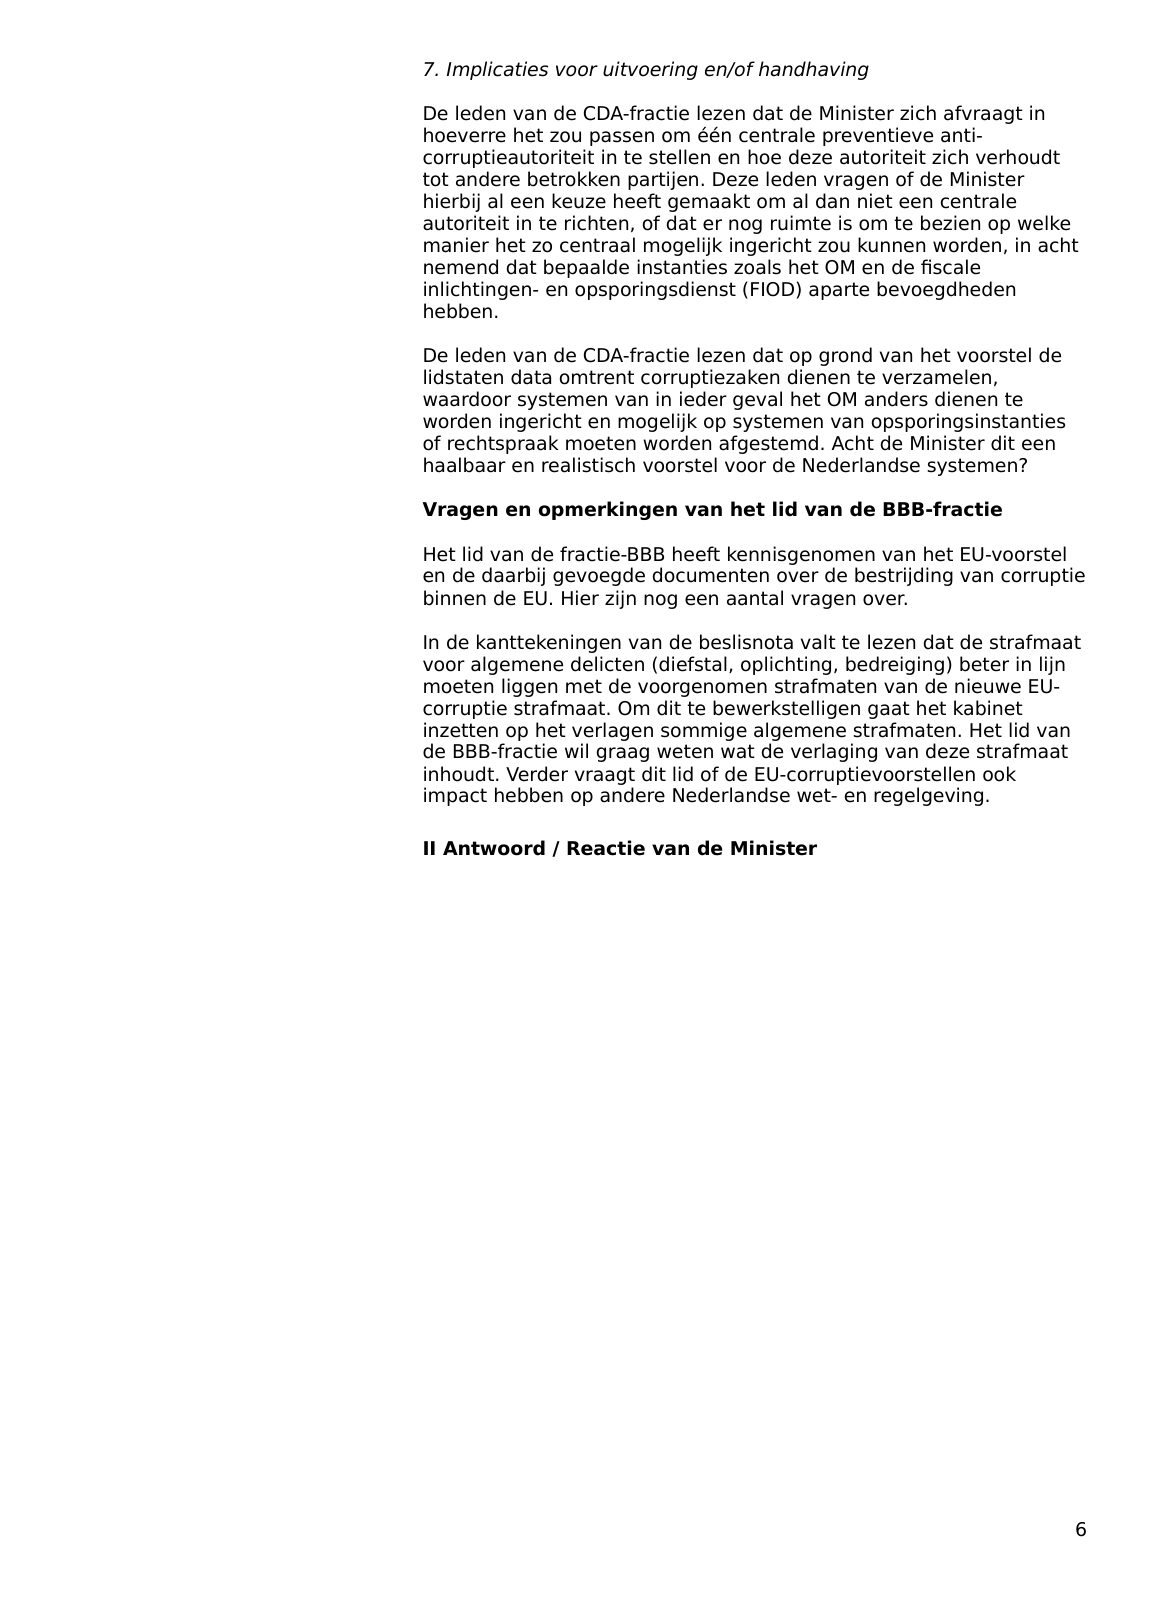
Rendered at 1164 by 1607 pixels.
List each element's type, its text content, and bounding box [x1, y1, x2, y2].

subtitle Vragen en opmerkingen van het lid van de BBB-fractie [422, 499, 1087, 521]
subtitle 7. Implicaties voor uitvoering en/of handhaving [422, 59, 1087, 81]
text De leden van de CDA-fractie lezen dat op grond van het voorstel de lidstaten data omtrent corruptiezaken dienen te verzamelen, waardoor systemen van in ieder geval het OM anders dienen te worden ingericht en mogelijk op systemen van opsporingsinstanties of rechtspraak moeten worden afgestemd. Acht de Minister dit een haalbaar en realistisch voorstel voor de Nederlandse systemen? [422, 345, 1087, 477]
text In de kanttekeningen van de beslisnota valt te lezen dat de strafmaat voor algemene delicten (diefstal, oplichting, bedreiging) beter in lijn moeten liggen met de voorgenomen strafmaten van de nieuwe EU-corruptie strafmaat. Om dit te bewerkstelligen gaat het kabinet inzetten op het verlagen sommige algemene strafmaten. Het lid van de BBB-fractie wil graag weten wat de verlaging van deze strafmaat inhoudt. Verder vraagt dit lid of de EU-corruptievoorstellen ook impact hebben op andere Nederlandse wet- en regelgeving. [422, 632, 1087, 807]
text De leden van de CDA-fractie lezen dat de Minister zich afvraagt in hoeverre het zou passen om één centrale preventieve anti-corruptieautoriteit in te stellen en hoe deze autoriteit zich verhoudt tot andere betrokken partijen. Deze leden vragen of de Minister hierbij al een keuze heeft gemaakt om al dan niet een centrale autoriteit in te richten, of dat er nog ruimte is om te bezien op welke manier het zo centraal mogelijk ingericht zou kunnen worden, in acht nemend dat bepaalde instanties zoals het OM en de fiscale inlichtingen- en opsporingsdienst (FIOD) aparte bevoegdheden hebben. [422, 103, 1087, 323]
subtitle II Antwoord / Reactie van de Minister [422, 837, 1087, 859]
text Het lid van de fractie-BBB heeft kennisgenomen van het EU-voorstel en de daarbij gevoegde documenten over de bestrijding van corruptie binnen de EU. Hier zijn nog een aantal vragen over. [422, 543, 1087, 609]
